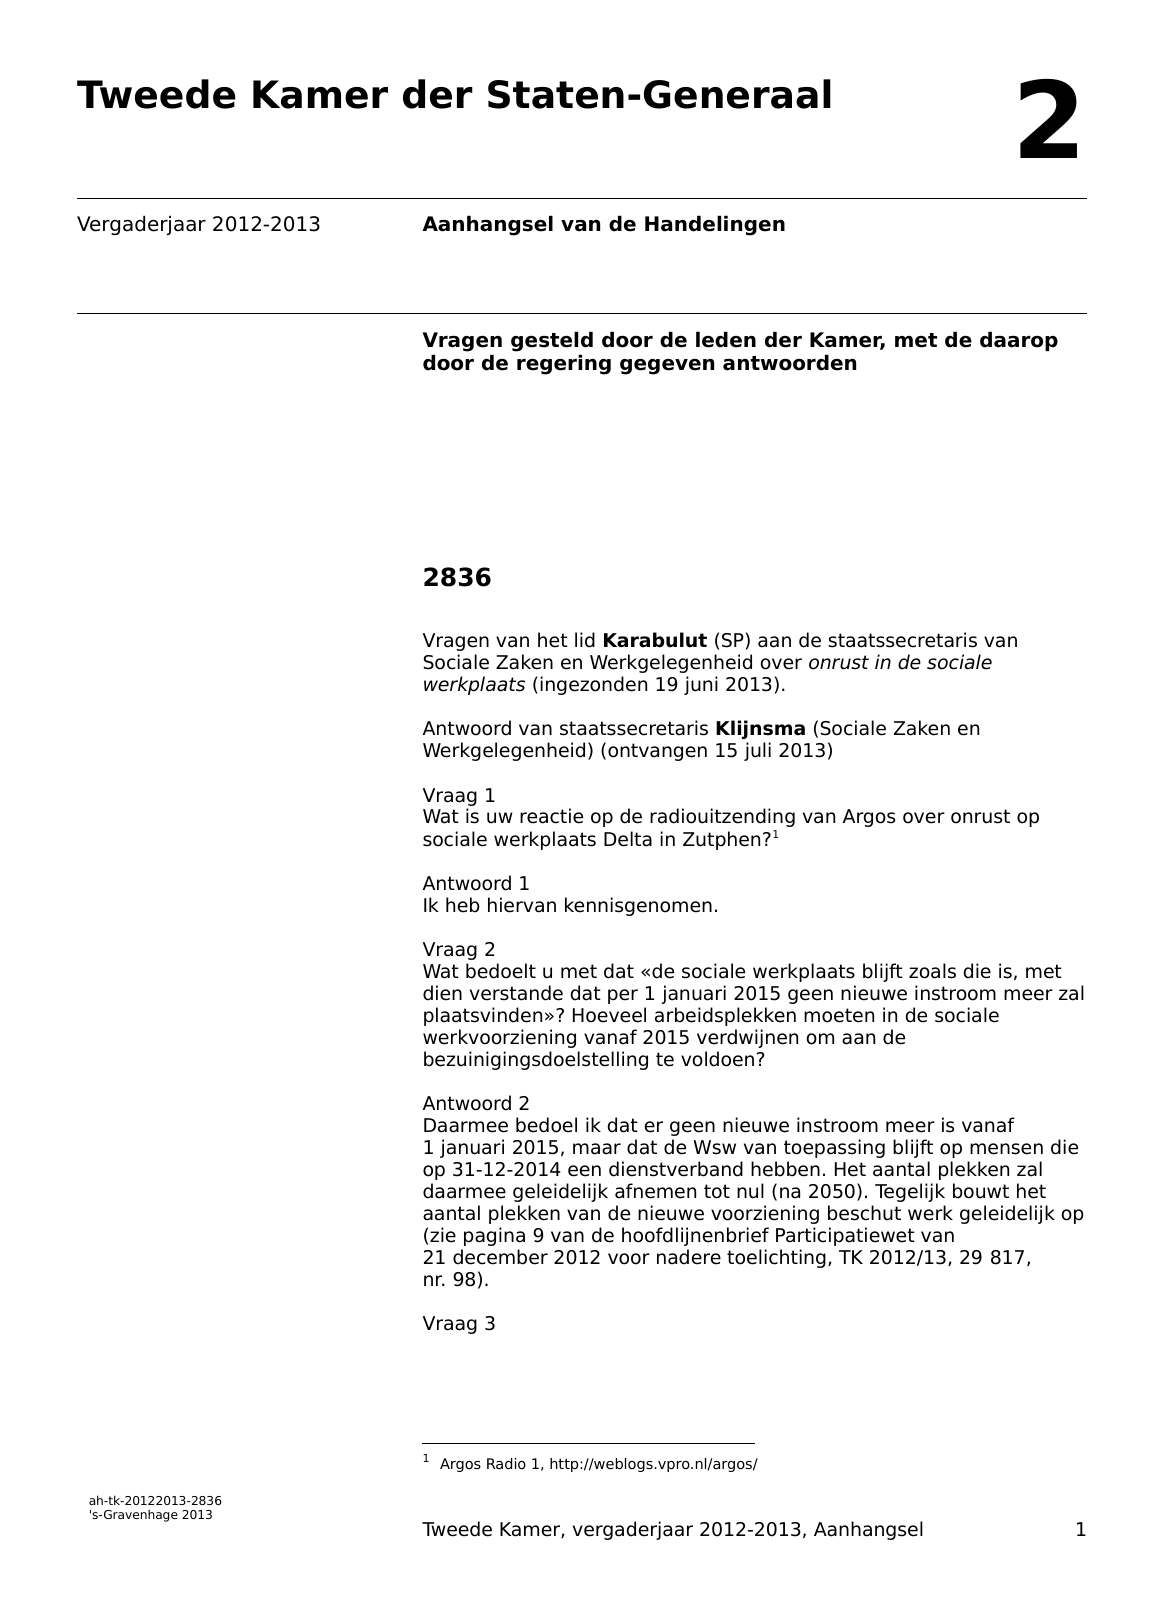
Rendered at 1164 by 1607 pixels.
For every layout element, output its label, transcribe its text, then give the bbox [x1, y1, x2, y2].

text Argos Radio 1, http://weblogs.vpro.nl/argos/ [422, 1452, 1087, 1474]
table_cell Vragen gesteld door de leden der Kamer, met de daarop door de regering gegeven antwoorden [422, 314, 1087, 375]
text Antwoord 1 [422, 873, 1087, 894]
text ah-tk-20122013-2836 [88, 1494, 323, 1508]
text Antwoord 2 [422, 1093, 1087, 1115]
text Wat bedoelt u met dat «de sociale werkplaats blijft zoals die is, met dien verstande dat per 1 januari 2015 geen nieuwe instroom meer zal plaatsvinden»? Hoeveel arbeidsplekken moeten in de sociale werkvoorziening vanaf 2015 verdwijnen om aan de bezuinigingsdoelstelling te voldoen? [422, 961, 1087, 1071]
table_cell Vergaderjaar 2012-2013 [77, 199, 422, 313]
text Vraag 1 [422, 784, 1087, 806]
text Daarmee bedoel ik dat er geen nieuwe instroom meer is vanaf 1 januari 2015, maar dat de Wsw van toepassing blijft op mensen die op 31-12-2014 een dienstverband hebben. Het aantal plekken zal daarmee geleidelijk afnemen tot nul (na 2050). Tegelijk bouwt het aantal plekken van de nieuwe voorziening beschut werk geleidelijk op (zie pagina 9 van de hoofdlijnenbrief Participatiewet van 21 december 2012 voor nadere toelichting, TK 2012/13, 29 817, nr. 98). [422, 1115, 1087, 1291]
table_header Tweede Kamer der Staten-Generaal [77, 59, 886, 198]
text Vraag 3 [422, 1313, 1087, 1335]
text Vraag 2 [422, 939, 1087, 961]
text 's-Gravenhage 2013 [88, 1508, 323, 1522]
text Vragen van het lid Karabulut (SP) aan de staatssecretaris van Sociale Zaken en Werkgelegenheid over onrust in de sociale werkplaats (ingezonden 19 juni 2013). [422, 630, 1087, 696]
table_cell Aanhangsel van de Handelingen [422, 199, 1087, 313]
table_header 2 [886, 59, 1087, 198]
text Wat is uw reactie op de radiouitzending van Argos over onrust op sociale werkplaats Delta in Zutphen? [422, 806, 1087, 850]
text Antwoord van staatssecretaris Klijnsma (Sociale Zaken en Werkgelegenheid) (ontvangen 15 juli 2013) [422, 718, 1087, 762]
text 2836 [422, 563, 1087, 592]
text Ik heb hiervan kennisgenomen. [422, 894, 1087, 917]
table_cell [77, 314, 422, 375]
